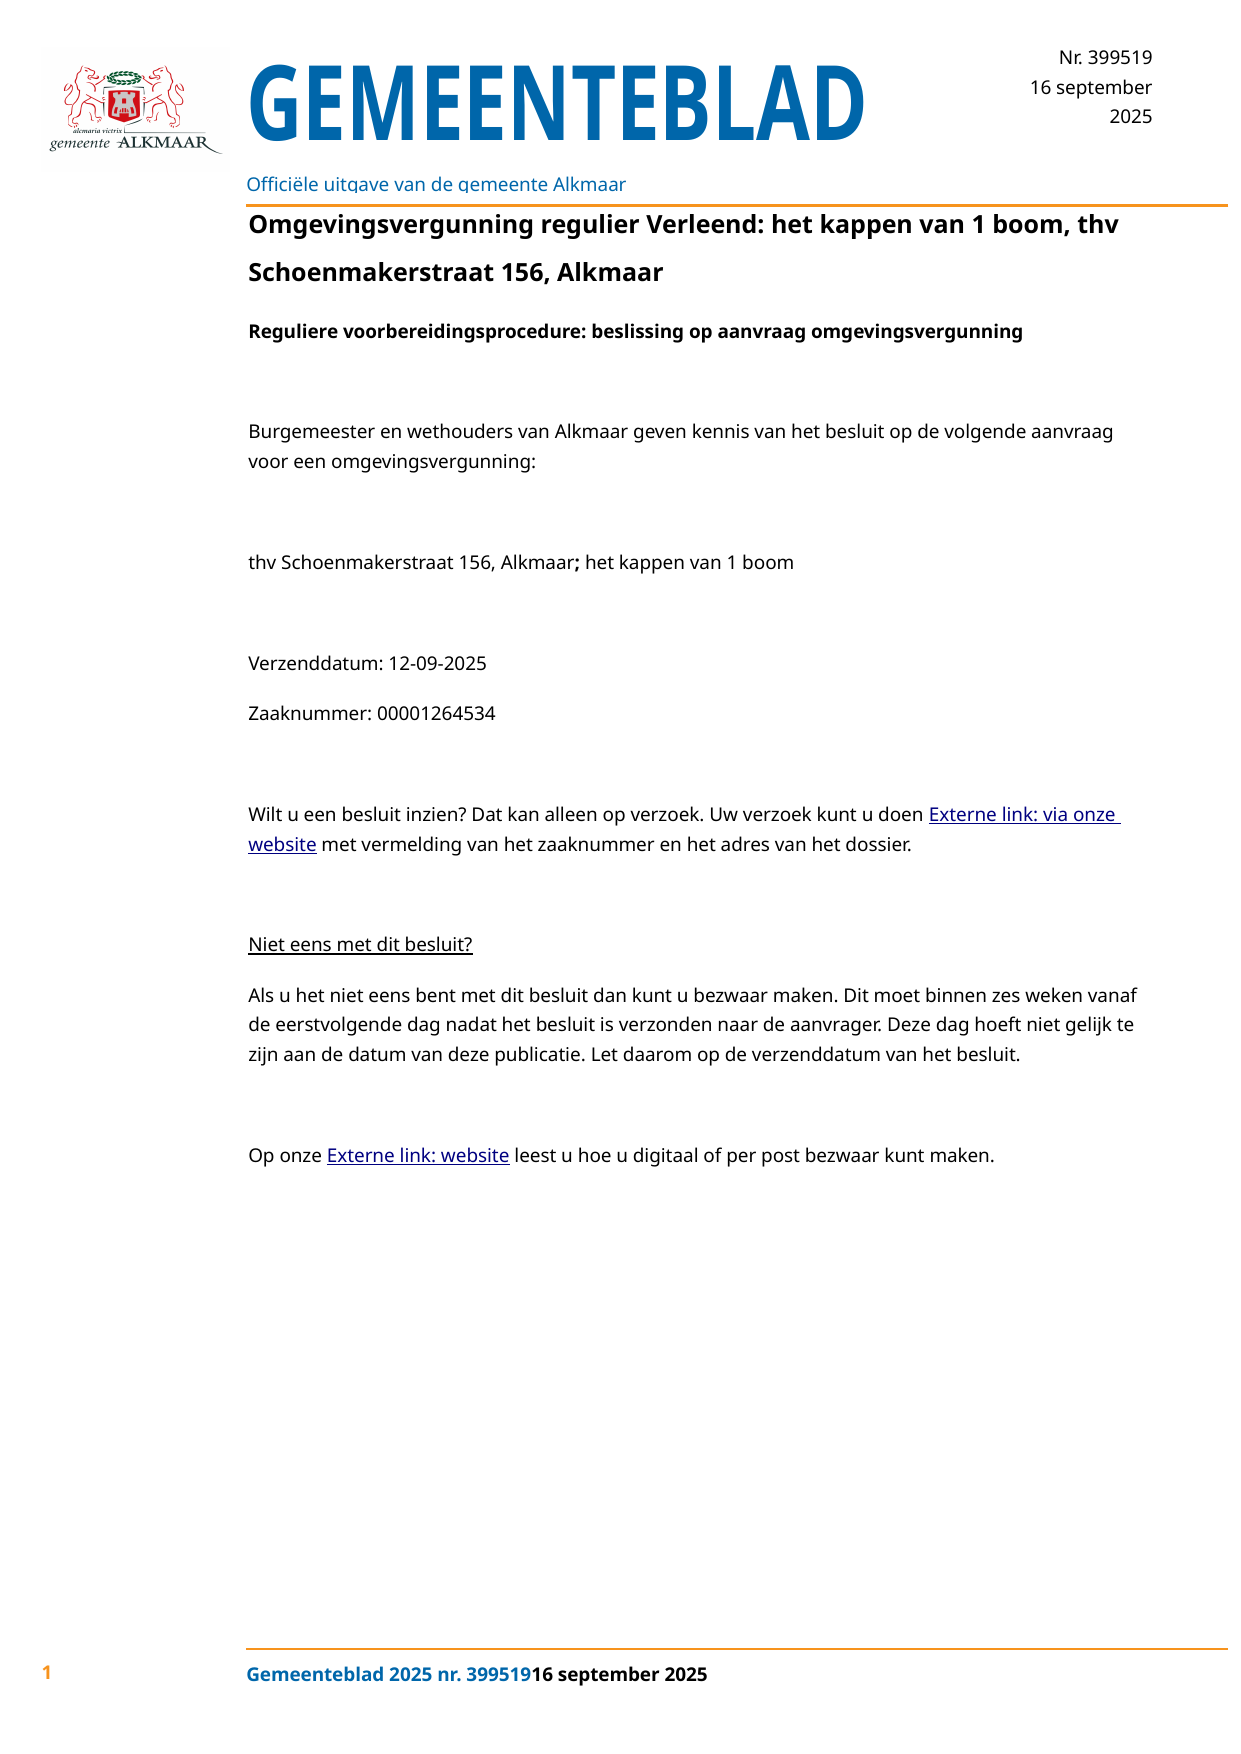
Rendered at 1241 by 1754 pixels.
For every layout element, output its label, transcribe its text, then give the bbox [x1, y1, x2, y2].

picture [41, 47, 231, 172]
text Verzenddatum: 12-09-2025 [248, 650, 1152, 676]
text Als u het niet eens bent met dit besluit dan kunt u bezwaar maken. Dit moet binnen zes weken vanaf de eerstvolgende dag nadat het besluit is verzonden naar de aanvrager. Deze dag hoeft niet gelijk te zijn aan de datum van deze publicatie. Let daarom op de verzenddatum van het besluit. [248, 982, 1152, 1067]
text Niet eens met dit besluit? [248, 932, 1152, 957]
text Reguliere voorbereidingsprocedure: beslissing op aanvraag omgevingsvergunning [248, 318, 1152, 344]
text Burgemeester en wethouders van Alkmaar geven kennis van het besluit op de volgende aanvraag voor een omgevingsvergunning: [248, 419, 1152, 474]
text thv Schoenmakerstraat 156, Alkmaar; het kappen van 1 boom [248, 549, 1152, 575]
text Wilt u een besluit inzien? Dat kan alleen op verzoek. Uw verzoek kunt u doen Externe link: via onze website met vermelding van het zaaknummer en het adres van het dossier. [248, 801, 1152, 857]
text Omgevingsvergunning regulier Verleend: het kappen van 1 boom, thv Schoenmakerstraat 156, Alkmaar [248, 207, 1152, 288]
text Op onze Externe link: website leest u hoe u digitaal of per post bezwaar kunt maken. [248, 1142, 1152, 1168]
text Zaaknummer: 00001264534 [248, 700, 1152, 726]
